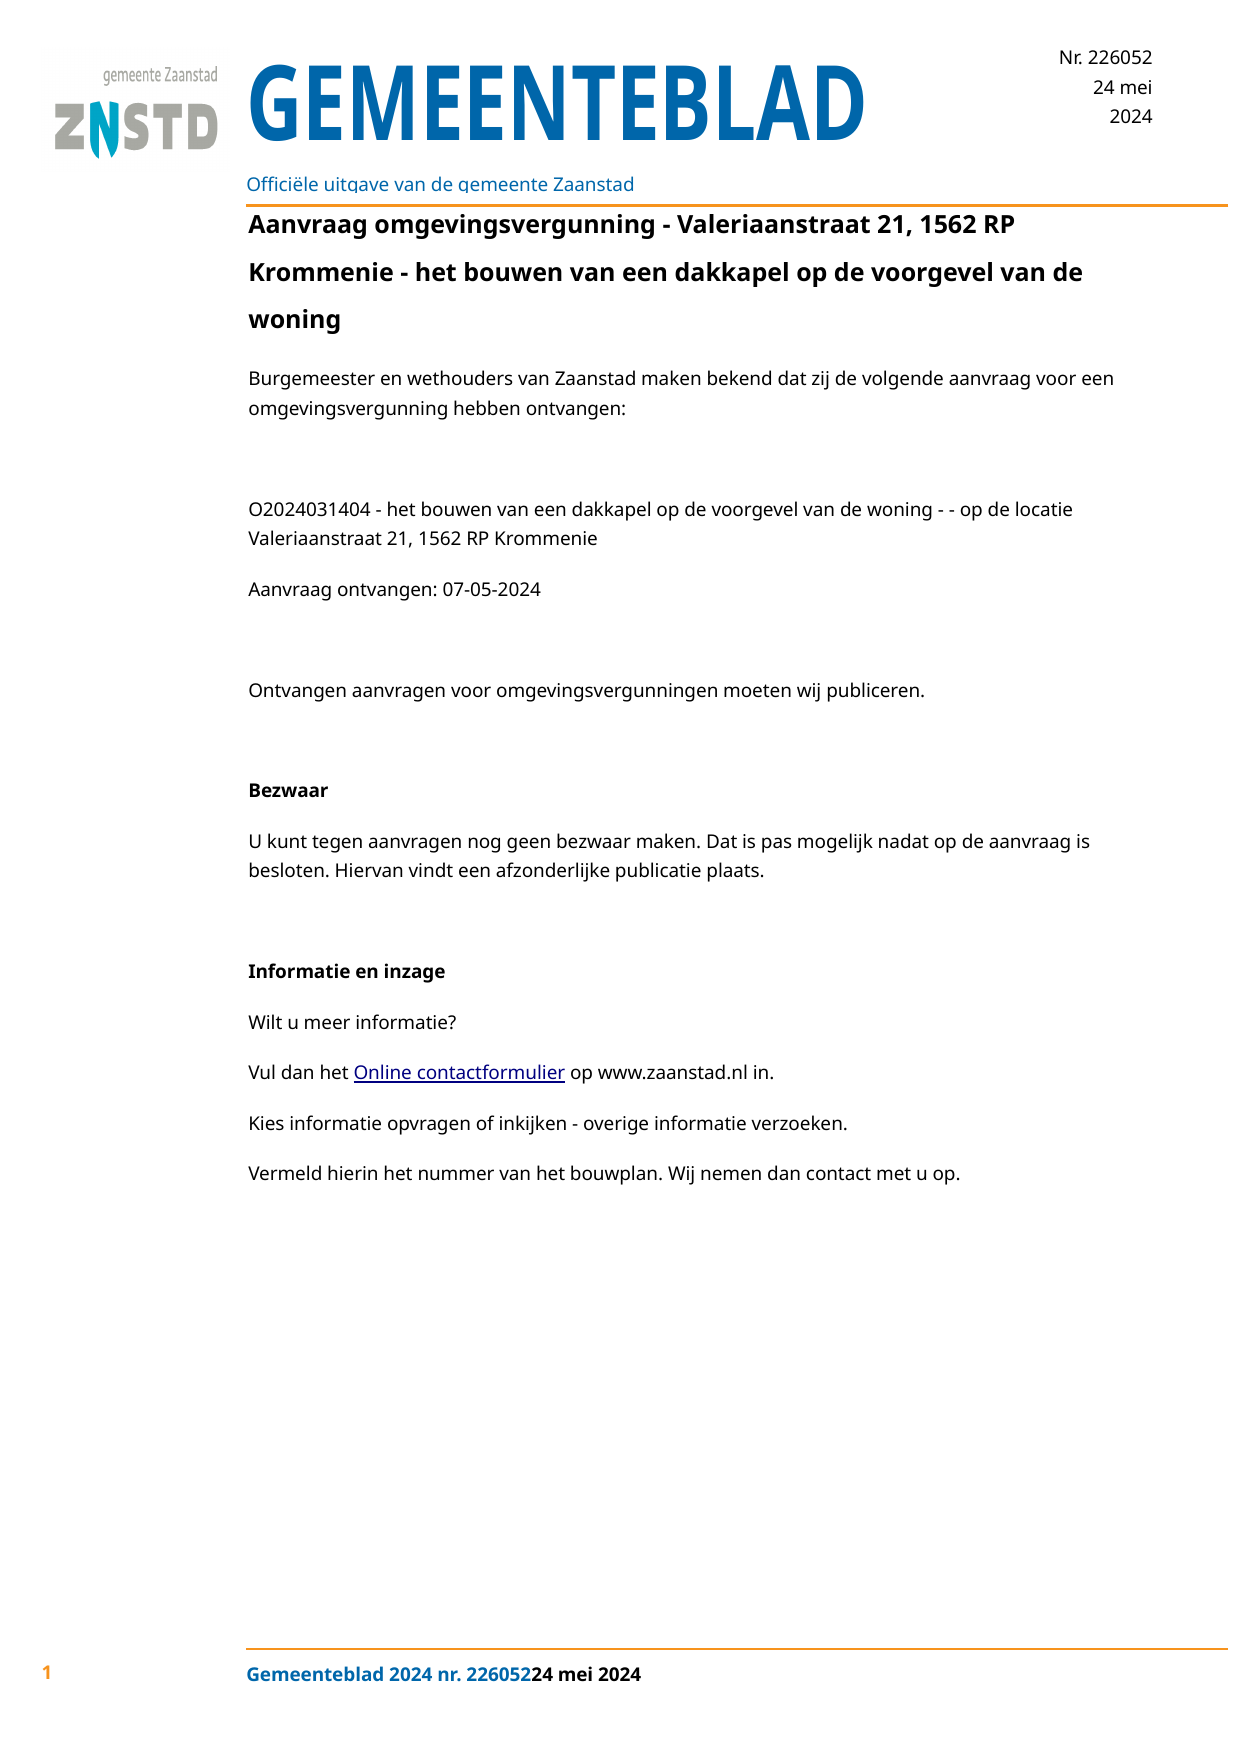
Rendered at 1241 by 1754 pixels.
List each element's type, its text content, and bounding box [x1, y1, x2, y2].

text Aanvraag ontvangen: 07-05-2024 [248, 576, 1152, 602]
text Vul dan het Online contactformulier op www.zaanstad.nl in. [248, 1059, 1152, 1085]
text Bezwaar [248, 778, 1152, 803]
text Burgemeester en wethouders van Zaanstad maken bekend dat zij de volgende aanvraag voor een omgevingsvergunning hebben ontvangen: [248, 366, 1152, 421]
text Kies informatie opvragen of inkijken - overige informatie verzoeken. [248, 1110, 1152, 1135]
text Wilt u meer informatie? [248, 1009, 1152, 1034]
text Informatie en inzage [248, 958, 1152, 984]
text O2024031404 - het bouwen van een dakkapel op de voorgevel van de woning - - op de locatie Valeriaanstraat 21, 1562 RP Krommenie [248, 496, 1152, 551]
text Vermeld hierin het nummer van het bouwplan. Wij nemen dan contact met u op. [248, 1160, 1152, 1186]
picture [41, 47, 231, 172]
text U kunt tegen aanvragen nog geen bezwaar maken. Dat is pas mogelijk nadat op de aanvraag is besloten. Hiervan vindt een afzonderlijke publicatie plaats. [248, 828, 1152, 883]
text Ontvangen aanvragen voor omgevingsvergunningen moeten wij publiceren. [248, 677, 1152, 702]
text Aanvraag omgevingsvergunning - Valeriaanstraat 21, 1562 RP Krommenie - het bouwen van een dakkapel op de voorgevel van de woning [248, 207, 1152, 336]
